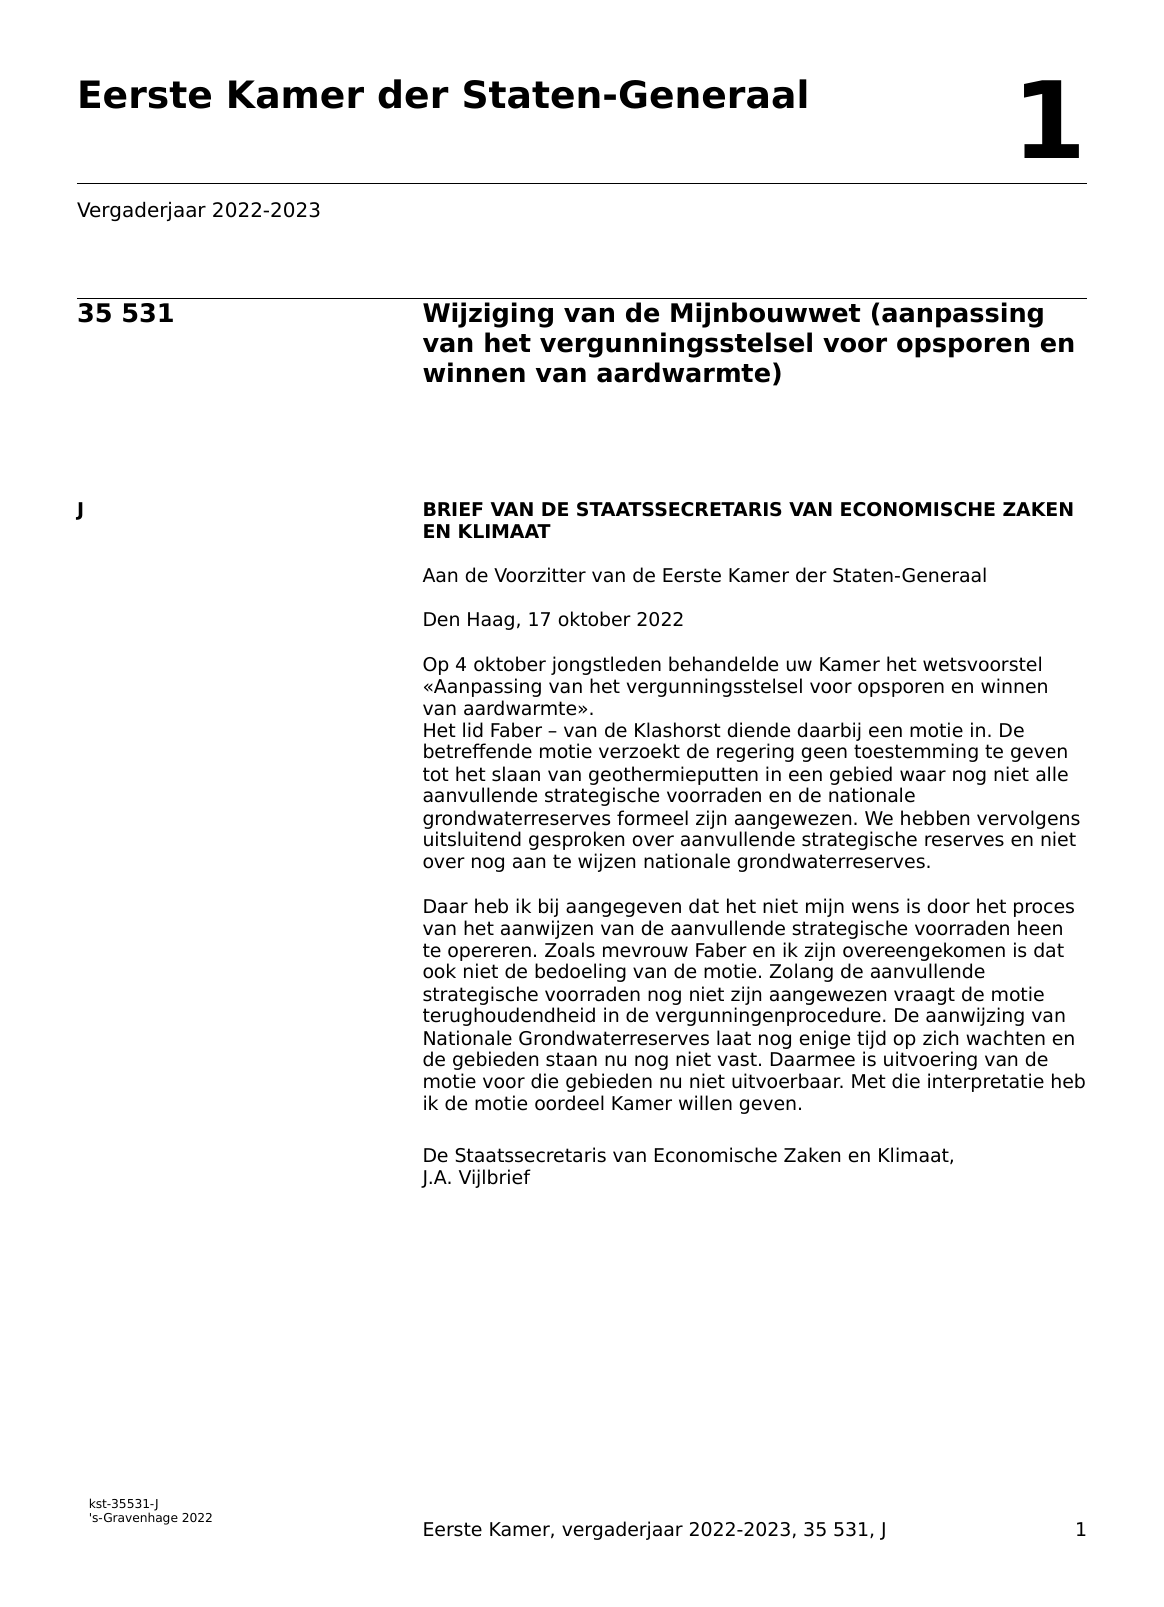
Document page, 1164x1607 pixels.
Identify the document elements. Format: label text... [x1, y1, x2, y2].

text Den Haag, 17 oktober 2022 [422, 609, 1087, 631]
table_header Eerste Kamer der Staten-Generaal [77, 59, 886, 183]
text Het lid Faber – van de Klashorst diende daarbij een motie in. De betreffende motie verzoekt de regering geen toestemming te geven tot het slaan van geothermieputten in een gebied waar nog niet alle aanvullende strategische voorraden en de nationale grondwaterreserves formeel zijn aangewezen. We hebben vervolgens uitsluitend gesproken over aanvullende strategische reserves en niet over nog aan te wijzen nationale grondwaterreserves. [422, 719, 1087, 873]
text 's-Gravenhage 2022 [88, 1511, 323, 1525]
table_cell Vergaderjaar 2022-2023 [77, 184, 1087, 298]
text kst-35531-J [88, 1497, 323, 1511]
text Aan de Voorzitter van de Eerste Kamer der Staten-Generaal [422, 565, 1087, 587]
subtitle J BRIEF VAN DE STAATSSECRETARIS VAN ECONOMISCHE ZAKEN EN KLIMAAT [77, 499, 1087, 543]
subtitle 35 531 Wijziging van de Mijnbouwwet (aanpassing van het vergunningsstelsel voor opsporen en winnen van aardwarmte) [77, 299, 1087, 388]
table_header 1 [886, 59, 1087, 183]
text De Staatssecretaris van Economische Zaken en Klimaat, J.A. Vijlbrief [422, 1145, 1087, 1189]
text Op 4 oktober jongstleden behandelde uw Kamer het wetsvoorstel «Aanpassing van het vergunningsstelsel voor opsporen en winnen van aardwarmte». [422, 653, 1087, 719]
text Daar heb ik bij aangegeven dat het niet mijn wens is door het proces van het aanwijzen van de aanvullende strategische voorraden heen te opereren. Zoals mevrouw Faber en ik zijn overeengekomen is dat ook niet de bedoeling van de motie. Zolang de aanvullende strategische voorraden nog niet zijn aangewezen vraagt de motie terughoudendheid in de vergunningenprocedure. De aanwijzing van Nationale Grondwaterreserves laat nog enige tijd op zich wachten en de gebieden staan nu nog niet vast. Daarmee is uitvoering van de motie voor die gebieden nu niet uitvoerbaar. Met die interpretatie heb ik de motie oordeel Kamer willen geven. [422, 896, 1087, 1115]
